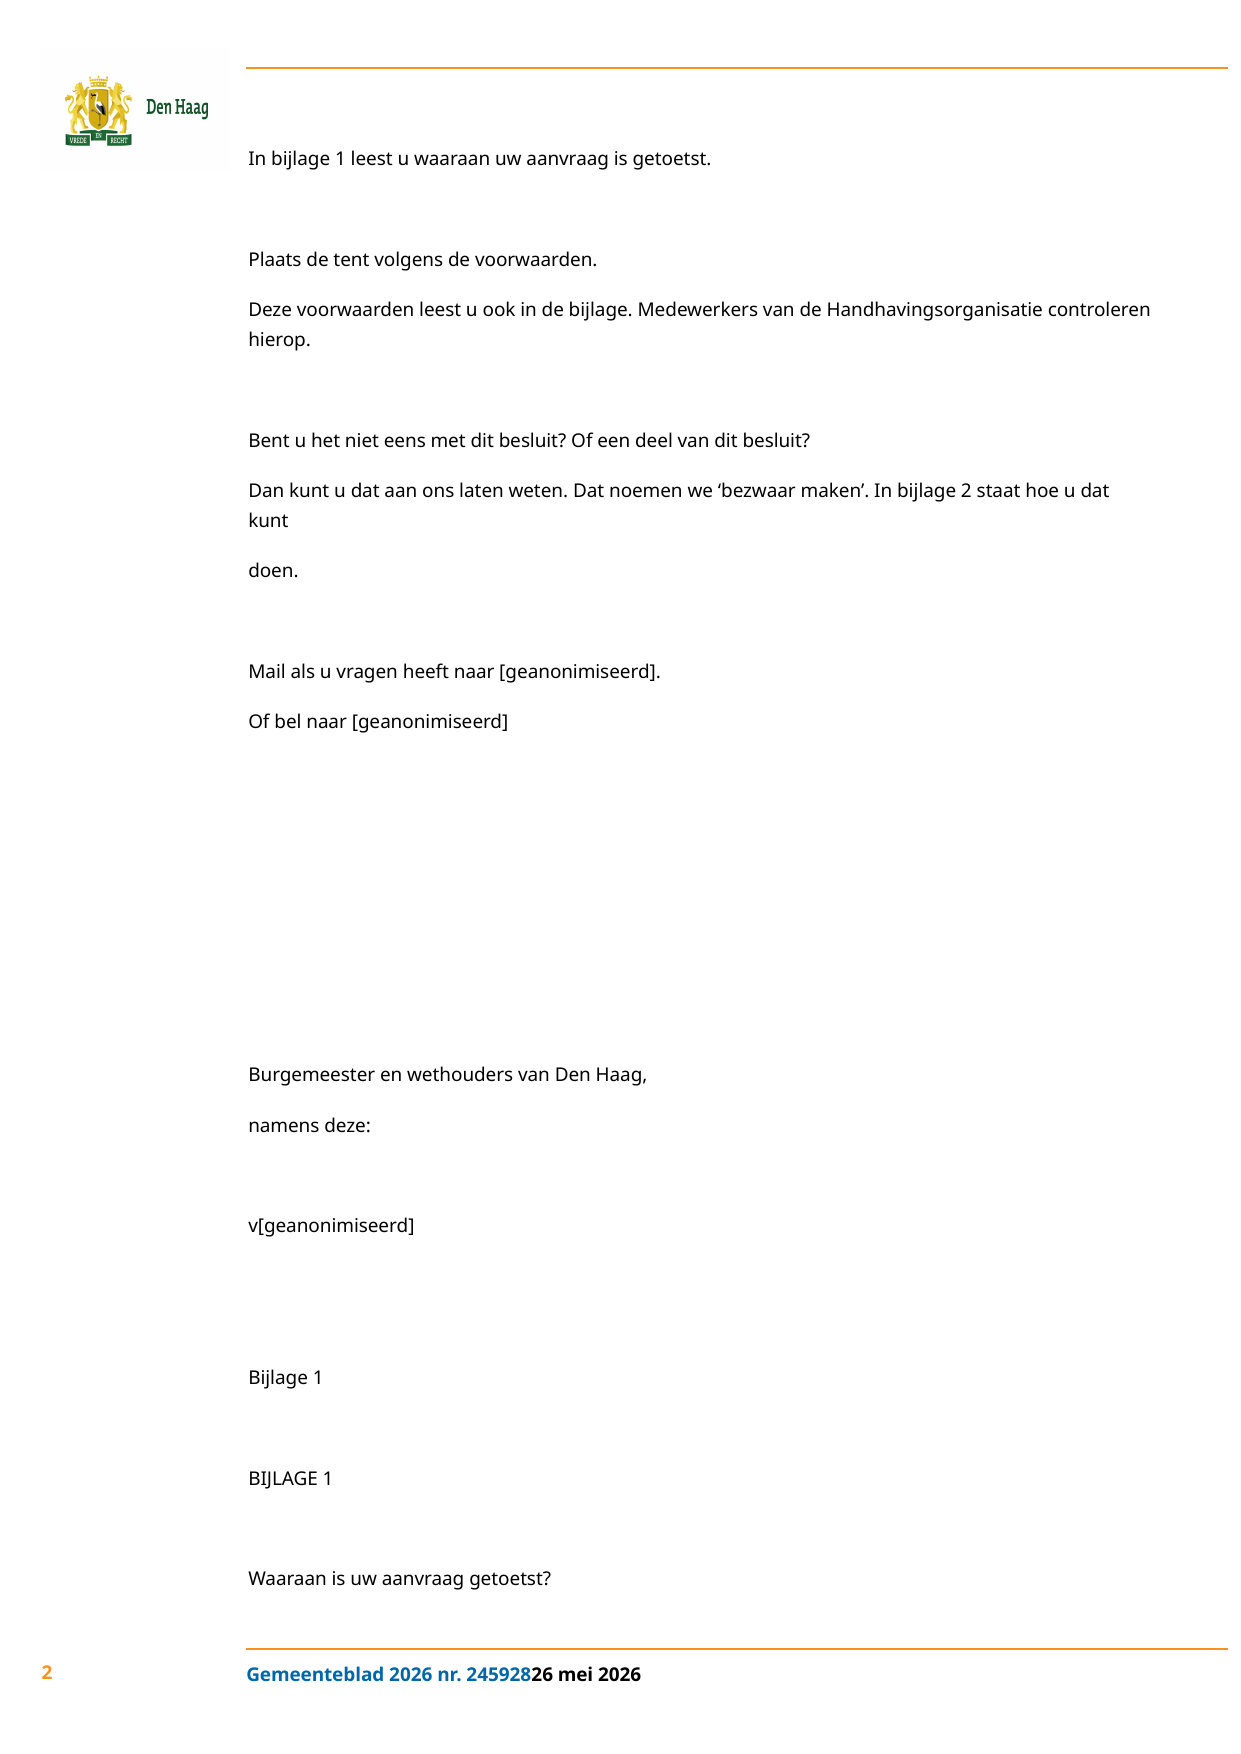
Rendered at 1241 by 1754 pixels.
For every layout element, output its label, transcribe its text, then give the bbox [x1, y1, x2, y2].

text Deze voorwaarden leest u ook in de bijlage. Medewerkers van de Handhavingsorganisatie controleren hierop. [248, 296, 1152, 352]
text Burgemeester en wethouders van Den Haag, [248, 1061, 1152, 1087]
text namens deze: [248, 1112, 1152, 1138]
text Waaraan is uw aanvraag getoetst? [248, 1566, 1152, 1591]
text Bijlage 1 [248, 1364, 1152, 1390]
text doen. [248, 557, 1152, 583]
text In bijlage 1 leest u waaraan uw aanvraag is getoetst. [248, 145, 1152, 171]
text Bent u het niet eens met dit besluit? Of een deel van dit besluit? [248, 427, 1152, 453]
text Of bel naar [geanonimiseerd] [248, 708, 1152, 734]
text v[geanonimiseerd] [248, 1213, 1152, 1238]
text BIJLAGE 1 [248, 1465, 1152, 1491]
text Dan kunt u dat aan ons laten weten. Dat noemen we ‘bezwaar maken’. In bijlage 2 staat hoe u dat kunt [248, 477, 1152, 533]
picture [41, 47, 231, 172]
text Plaats de tent volgens de voorwaarden. [248, 246, 1152, 272]
text Mail als u vragen heeft naar [geanonimiseerd]. [248, 658, 1152, 684]
